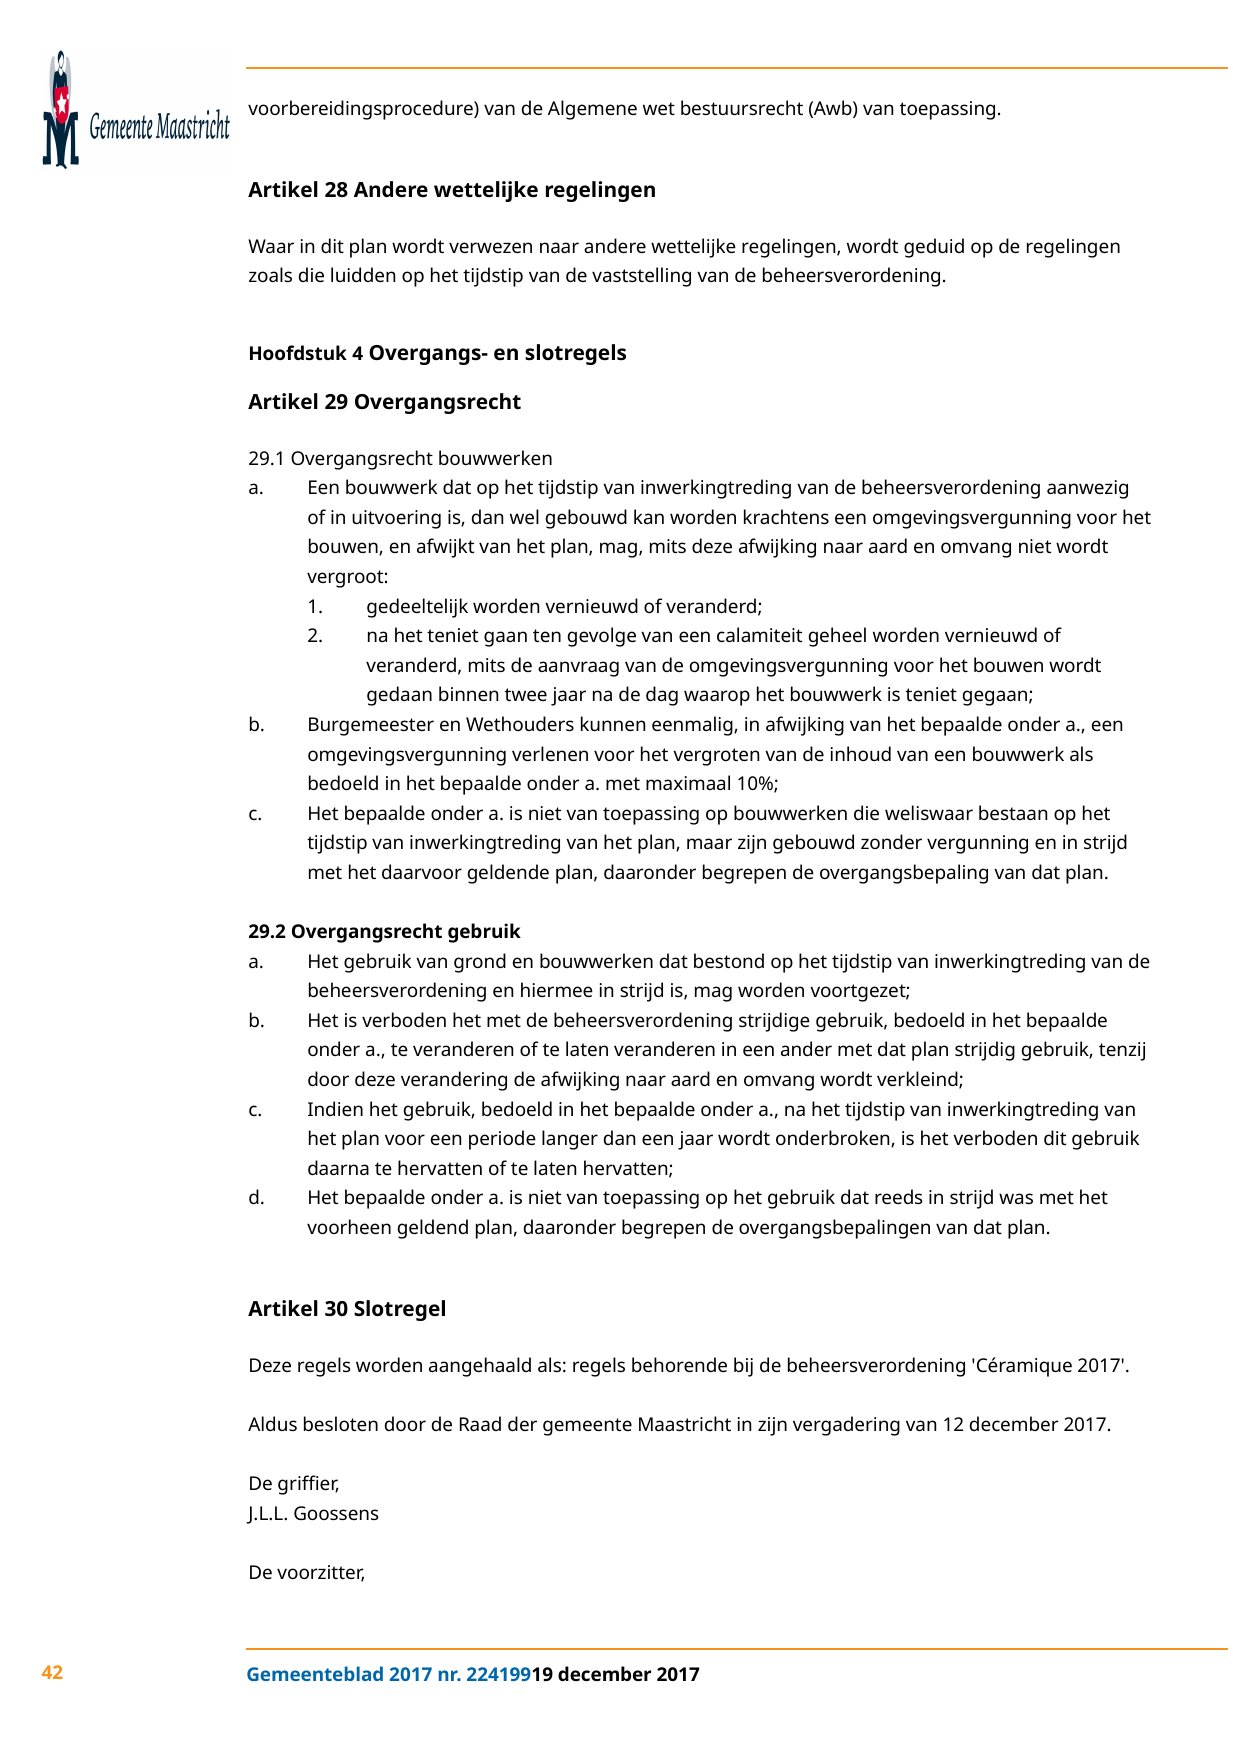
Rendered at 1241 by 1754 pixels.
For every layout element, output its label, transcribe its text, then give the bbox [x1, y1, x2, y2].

text 29.2 Overgangsrecht gebruik [248, 918, 1152, 944]
list Het gebruik van grond en bouwwerken dat bestond op het tijdstip van inwerkingtreding van de beheersverordening en hiermee in strijd is, mag worden voortgezet; [248, 948, 1152, 1003]
text J.L.L. Goossens [248, 1500, 1152, 1526]
text Artikel 28 Andere wettelijke regelingen [248, 175, 1152, 203]
list Het is verboden het met de beheersverordening strijdige gebruik, bedoeld in het bepaalde onder a., te veranderen of te laten veranderen in een ander met dat plan strijdig gebruik, tenzij door deze verandering de afwijking naar aard en omvang wordt verkleind; [248, 1007, 1152, 1092]
text Artikel 29 Overgangsrecht [248, 387, 1152, 415]
list Indien het gebruik, bedoeld in het bepaalde onder a., na het tijdstip van inwerkingtreding van het plan voor een periode langer dan een jaar wordt onderbroken, is het verboden dit gebruik daarna te hervatten of te laten hervatten; [248, 1096, 1152, 1181]
text Deze regels worden aangehaald als: regels behorende bij de beheersverordening 'Céramique 2017'. [248, 1352, 1152, 1378]
text Hoofdstuk 4 Overgangs- en slotregels [248, 338, 1152, 366]
picture [41, 47, 231, 172]
text De griffier, [248, 1470, 1152, 1496]
text Aldus besloten door de Raad der gemeente Maastricht in zijn vergadering van 12 december 2017. [248, 1411, 1152, 1437]
list Het bepaalde onder a. is niet van toepassing op bouwwerken die weliswaar bestaan op het tijdstip van inwerkingtreding van het plan, maar zijn gebouwd zonder vergunning en in strijd met het daarvoor geldende plan, daaronder begrepen de overgangsbepaling van dat plan. [248, 800, 1152, 885]
text De voorzitter, [248, 1559, 1152, 1585]
list na het teniet gaan ten gevolge van een calamiteit geheel worden vernieuwd of veranderd, mits de aanvraag van de omgevingsvergunning voor het bouwen wordt gedaan binnen twee jaar na de dag waarop het bouwwerk is teniet gegaan; [307, 622, 1152, 707]
text 29.1 Overgangsrecht bouwwerken [248, 445, 1152, 471]
list Het bepaalde onder a. is niet van toepassing op het gebruik dat reeds in strijd was met het voorheen geldend plan, daaronder begrepen de overgangsbepalingen van dat plan. [248, 1184, 1152, 1240]
text Waar in dit plan wordt verwezen naar andere wettelijke regelingen, wordt geduid op de regelingen zoals die luidden op het tijdstip van de vaststelling van de beheersverordening. [248, 233, 1152, 288]
list Burgemeester en Wethouders kunnen eenmalig, in afwijking van het bepaalde onder a., een omgevingsvergunning verlenen voor het vergroten van de inhoud van een bouwwerk als bedoeld in het bepaalde onder a. met maximaal 10%; [248, 711, 1152, 796]
list gedeeltelijk worden vernieuwd of veranderd; [307, 593, 1152, 618]
text voorbereidingsprocedure) van de Algemene wet bestuursrecht (Awb) van toepassing. [248, 95, 1152, 121]
text Artikel 30 Slotregel [248, 1294, 1152, 1322]
list Een bouwwerk dat op het tijdstip van inwerkingtreding van de beheersverordening aanwezig of in uitvoering is, dan wel gebouwd kan worden krachtens een omgevingsvergunning voor het bouwen, en afwijkt van het plan, mag, mits deze afwijking naar aard en omvang niet wordt vergroot: [248, 474, 1152, 589]
